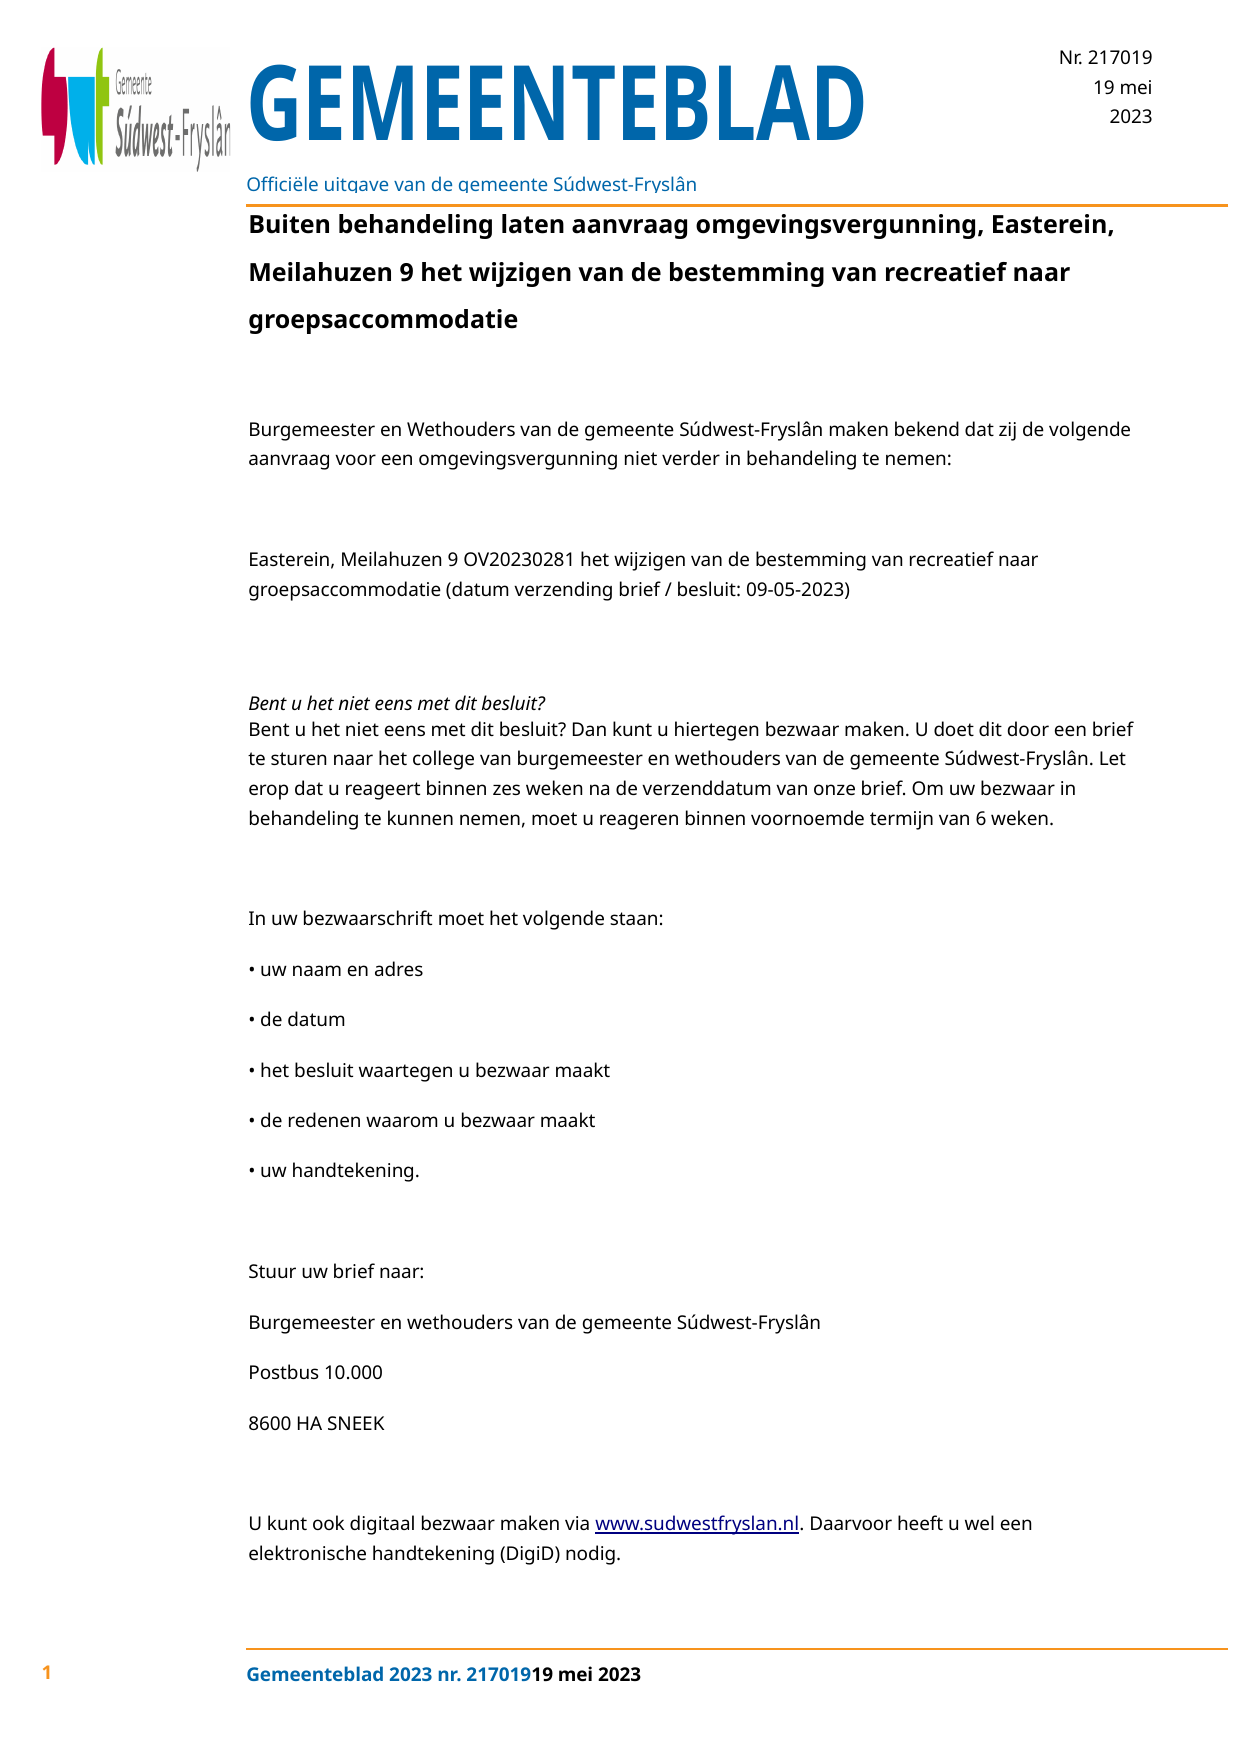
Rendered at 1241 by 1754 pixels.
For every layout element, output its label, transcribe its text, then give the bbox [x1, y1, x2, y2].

text 8600 HA SNEEK [248, 1410, 1152, 1436]
text • het besluit waartegen u bezwaar maakt [248, 1057, 1152, 1083]
text Postbus 10.000 [248, 1359, 1152, 1385]
text • de datum [248, 1006, 1152, 1032]
text • uw naam en adres [248, 956, 1152, 982]
text Bent u het niet eens met dit besluit? Dan kunt u hiertegen bezwaar maken. U doet dit door een brief te sturen naar het college van burgemeester en wethouders van de gemeente Súdwest-Fryslân. Let erop dat u reageert binnen zes weken na de verzenddatum van onze brief. Om uw bezwaar in behandeling te kunnen nemen, moet u reageren binnen voornoemde termijn van 6 weken. [248, 716, 1152, 831]
text • de redenen waarom u bezwaar maakt [248, 1107, 1152, 1133]
text Bent u het niet eens met dit besluit? [248, 690, 1152, 716]
text U kunt ook digitaal bezwaar maken via www.sudwestfryslan.nl. Daarvoor heeft u wel een elektronische handtekening (DigiD) nodig. [248, 1511, 1152, 1566]
text Burgemeester en Wethouders van de gemeente Súdwest-Fryslân maken bekend dat zij de volgende aanvraag voor een omgevingsvergunning niet verder in behandeling te nemen: [248, 416, 1152, 471]
picture [41, 47, 231, 172]
text Stuur uw brief naar: [248, 1258, 1152, 1284]
text Buiten behandeling laten aanvraag omgevingsvergunning, Easterein, Meilahuzen 9 het wijzigen van de bestemming van recreatief naar groepsaccommodatie [248, 207, 1152, 336]
text Easterein, Meilahuzen 9 OV20230281 het wijzigen van de bestemming van recreatief naar groepsaccommodatie (datum verzending brief / besluit: 09-05-2023) [248, 546, 1152, 602]
text Burgemeester en wethouders van de gemeente Súdwest-Fryslân [248, 1309, 1152, 1335]
text • uw handtekening. [248, 1158, 1152, 1183]
text In uw bezwaarschrift moet het volgende staan: [248, 906, 1152, 931]
